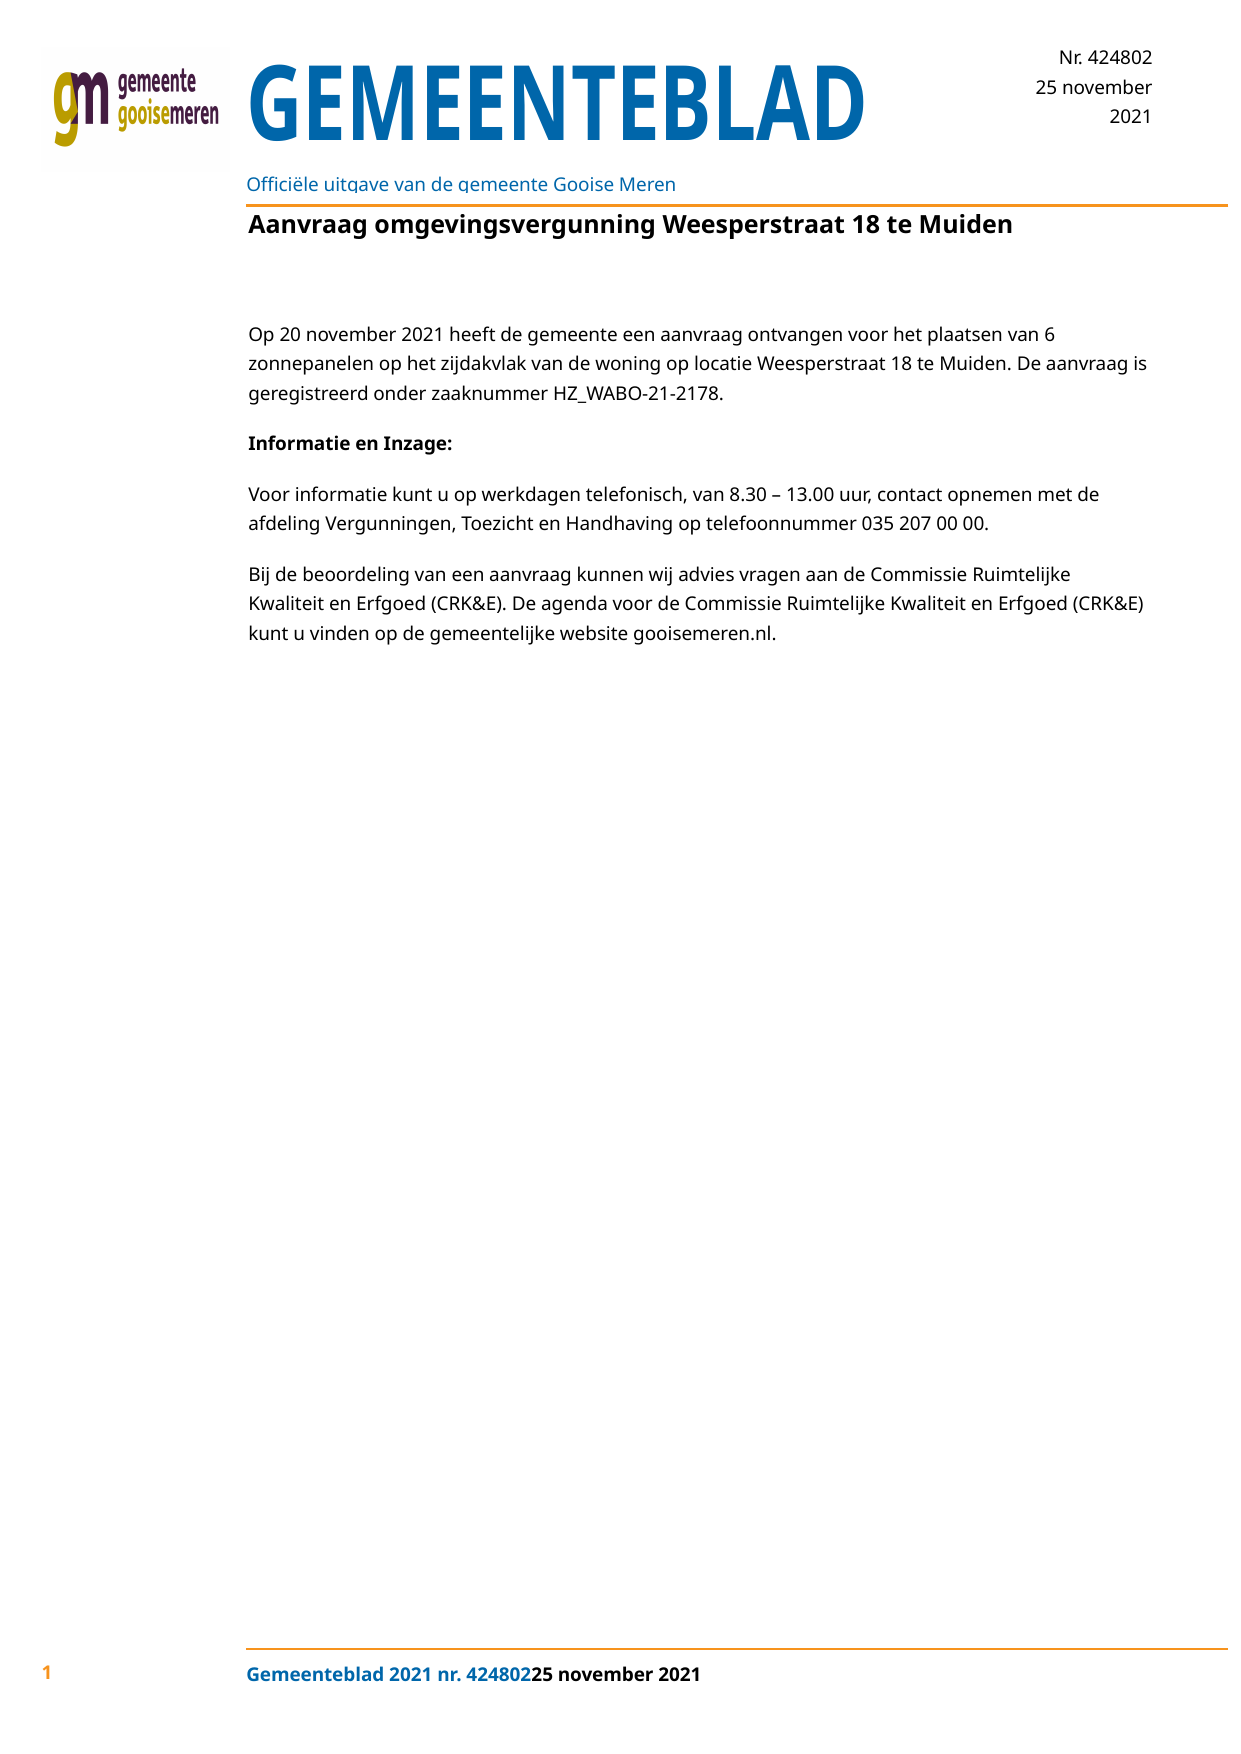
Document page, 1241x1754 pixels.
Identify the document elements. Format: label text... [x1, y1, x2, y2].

text Informatie en Inzage: [248, 430, 1152, 456]
text Op 20 november 2021 heeft de gemeente een aanvraag ontvangen voor het plaatsen van 6 zonnepanelen op het zijdakvlak van de woning op locatie Weesperstraat 18 te Muiden. De aanvraag is geregistreerd onder zaaknummer HZ_WABO-21-2178. [248, 321, 1152, 406]
text Bij de beoordeling van een aanvraag kunnen wij advies vragen aan de Commissie Ruimtelijke Kwaliteit en Erfgoed (CRK&E). De agenda voor de Commissie Ruimtelijke Kwaliteit en Erfgoed (CRK&E) kunt u vinden op de gemeentelijke website gooisemeren.nl. [248, 561, 1152, 646]
text Aanvraag omgevingsvergunning Weesperstraat 18 te Muiden [248, 207, 1152, 241]
text Voor informatie kunt u op werkdagen telefonisch, van 8.30 – 13.00 uur, contact opnemen met de afdeling Vergunningen, Toezicht en Handhaving op telefoonnummer 035 207 00 00. [248, 481, 1152, 536]
picture [41, 47, 231, 172]
